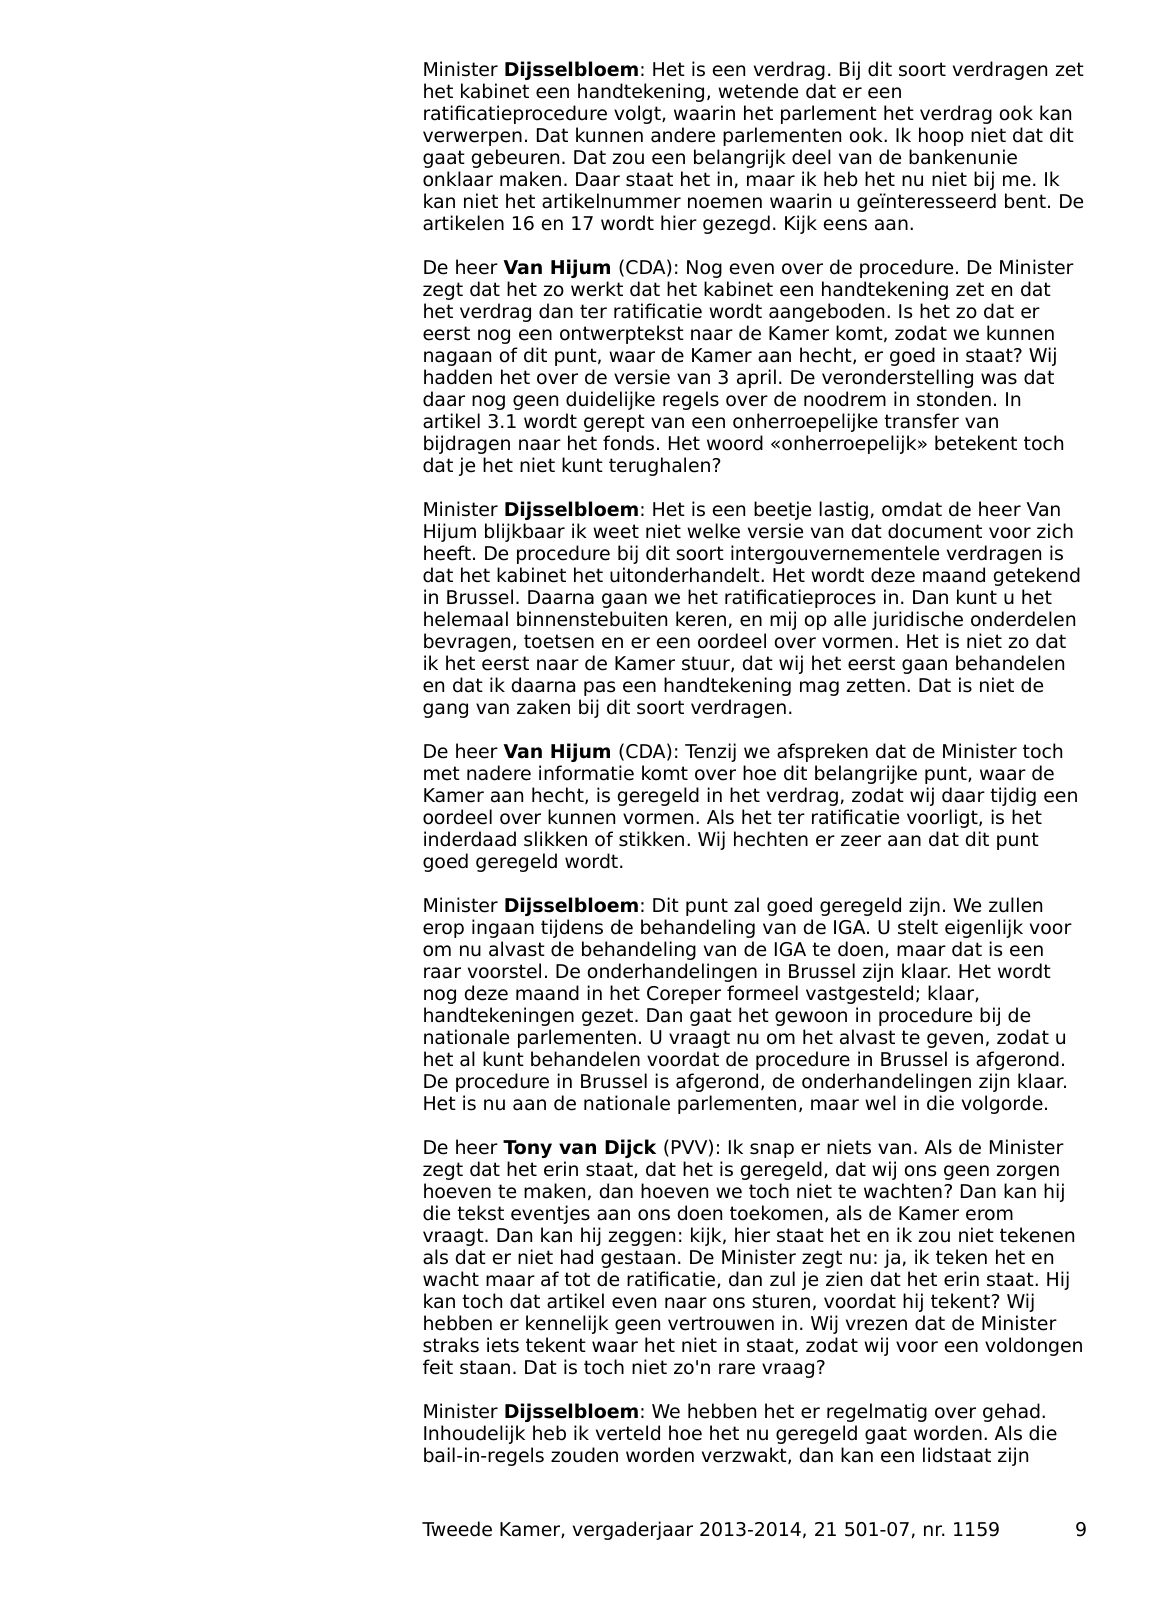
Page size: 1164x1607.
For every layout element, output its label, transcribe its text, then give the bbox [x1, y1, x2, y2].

text Minister Dijsselbloem: Het is een beetje lastig, omdat de heer Van Hijum blijkbaar ik weet niet welke versie van dat document voor zich heeft. De procedure bij dit soort intergouvernementele verdragen is dat het kabinet het uitonderhandelt. Het wordt deze maand getekend in Brussel. Daarna gaan we het ratificatieproces in. Dan kunt u het helemaal binnenstebuiten keren, en mij op alle juridische onderdelen bevragen, toetsen en er een oordeel over vormen. Het is niet zo dat ik het eerst naar de Kamer stuur, dat wij het eerst gaan behandelen en dat ik daarna pas een handtekening mag zetten. Dat is niet de gang van zaken bij dit soort verdragen. [422, 499, 1087, 719]
text Minister Dijsselbloem: Dit punt zal goed geregeld zijn. We zullen erop ingaan tijdens de behandeling van de IGA. U stelt eigenlijk voor om nu alvast de behandeling van de IGA te doen, maar dat is een raar voorstel. De onderhandelingen in Brussel zijn klaar. Het wordt nog deze maand in het Coreper formeel vastgesteld; klaar, handtekeningen gezet. Dan gaat het gewoon in procedure bij de nationale parlementen. U vraagt nu om het alvast te geven, zodat u het al kunt behandelen voordat de procedure in Brussel is afgerond. De procedure in Brussel is afgerond, de onderhandelingen zijn klaar. Het is nu aan de nationale parlementen, maar wel in die volgorde. [422, 895, 1087, 1115]
text Minister Dijsselbloem: Het is een verdrag. Bij dit soort verdragen zet het kabinet een handtekening, wetende dat er een ratificatieprocedure volgt, waarin het parlement het verdrag ook kan verwerpen. Dat kunnen andere parlementen ook. Ik hoop niet dat dit gaat gebeuren. Dat zou een belangrijk deel van de bankenunie onklaar maken. Daar staat het in, maar ik heb het nu niet bij me. Ik kan niet het artikelnummer noemen waarin u geïnteresseerd bent. De artikelen 16 en 17 wordt hier gezegd. Kijk eens aan. [422, 59, 1087, 235]
text De heer Tony van Dijck (PVV): Ik snap er niets van. Als de Minister zegt dat het erin staat, dat het is geregeld, dat wij ons geen zorgen hoeven te maken, dan hoeven we toch niet te wachten? Dan kan hij die tekst eventjes aan ons doen toekomen, als de Kamer erom vraagt. Dan kan hij zeggen: kijk, hier staat het en ik zou niet tekenen als dat er niet had gestaan. De Minister zegt nu: ja, ik teken het en wacht maar af tot de ratificatie, dan zul je zien dat het erin staat. Hij kan toch dat artikel even naar ons sturen, voordat hij tekent? Wij hebben er kennelijk geen vertrouwen in. Wij vrezen dat de Minister straks iets tekent waar het niet in staat, zodat wij voor een voldongen feit staan. Dat is toch niet zo'n rare vraag? [422, 1137, 1087, 1379]
text De heer Van Hijum (CDA): Tenzij we afspreken dat de Minister toch met nadere informatie komt over hoe dit belangrijke punt, waar de Kamer aan hecht, is geregeld in het verdrag, zodat wij daar tijdig een oordeel over kunnen vormen. Als het ter ratificatie voorligt, is het inderdaad slikken of stikken. Wij hechten er zeer aan dat dit punt goed geregeld wordt. [422, 741, 1087, 873]
text De heer Van Hijum (CDA): Nog even over de procedure. De Minister zegt dat het zo werkt dat het kabinet een handtekening zet en dat het verdrag dan ter ratificatie wordt aangeboden. Is het zo dat er eerst nog een ontwerptekst naar de Kamer komt, zodat we kunnen nagaan of dit punt, waar de Kamer aan hecht, er goed in staat? Wij hadden het over de versie van 3 april. De veronderstelling was dat daar nog geen duidelijke regels over de noodrem in stonden. In artikel 3.1 wordt gerept van een onherroepelijke transfer van bijdragen naar het fonds. Het woord «onherroepelijk» betekent toch dat je het niet kunt terughalen? [422, 257, 1087, 477]
text Minister Dijsselbloem: We hebben het er regelmatig over gehad. Inhoudelijk heb ik verteld hoe het nu geregeld gaat worden. Als die bail-in-regels zouden worden verzwakt, dan kan een lidstaat zijn [422, 1401, 1087, 1467]
